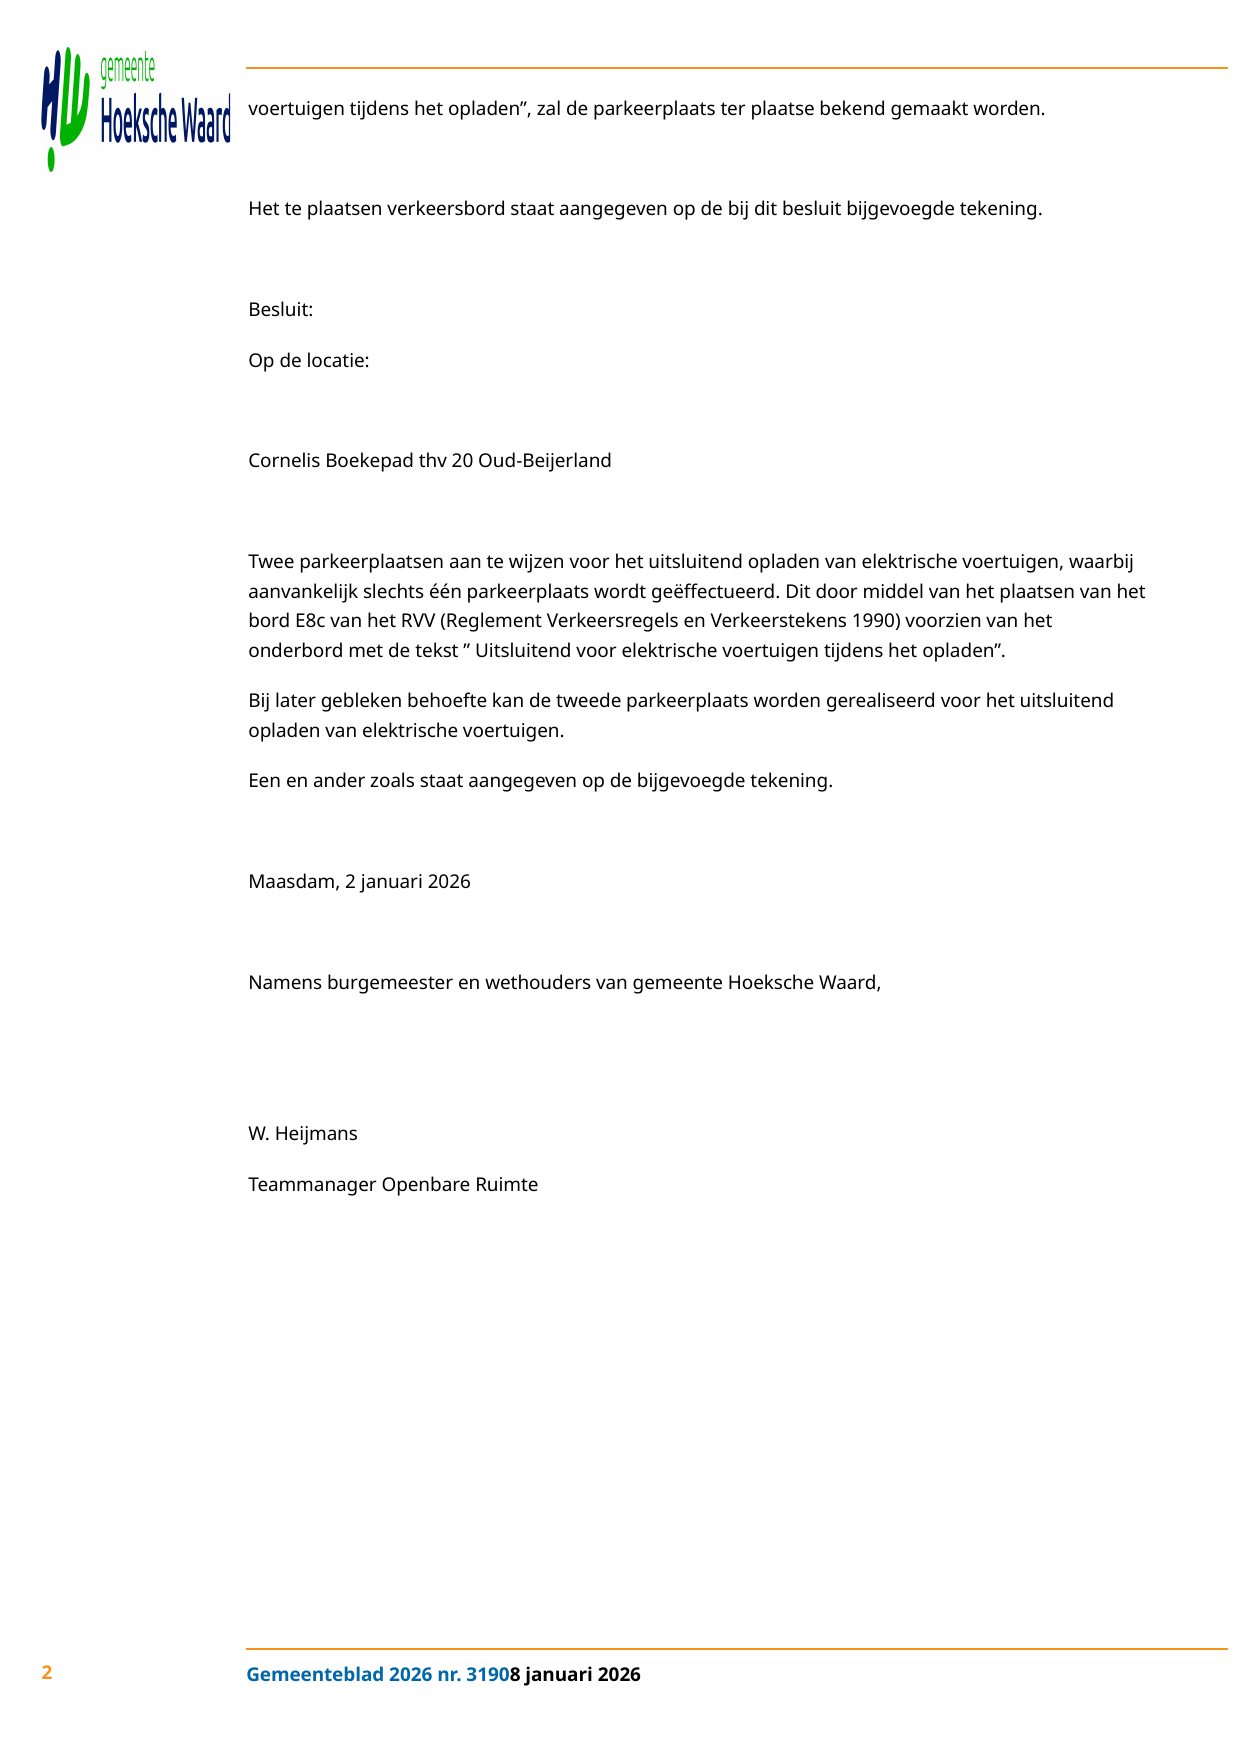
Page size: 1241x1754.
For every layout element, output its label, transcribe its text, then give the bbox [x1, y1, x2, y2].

picture [41, 47, 231, 172]
text Besluit: [248, 296, 1152, 322]
text Maasdam, 2 januari 2026 [248, 868, 1152, 894]
text W. Heijmans [248, 1121, 1152, 1146]
text Op de locatie: [248, 347, 1152, 373]
text Cornelis Boekepad thv 20 Oud-Beijerland [248, 448, 1152, 473]
text Een en ander zoals staat aangegeven op de bijgevoegde tekening. [248, 768, 1152, 793]
text Bij later gebleken behoefte kan de tweede parkeerplaats worden gerealiseerd voor het uitsluitend opladen van elektrische voertuigen. [248, 688, 1152, 743]
text Teammanager Openbare Ruimte [248, 1171, 1152, 1197]
text Namens burgemeester en wethouders van gemeente Hoeksche Waard, [248, 969, 1152, 995]
text Het te plaatsen verkeersbord staat aangegeven op de bij dit besluit bijgevoegde tekening. [248, 196, 1152, 221]
text voertuigen tijdens het opladen”, zal de parkeerplaats ter plaatse bekend gemaakt worden. [248, 95, 1152, 121]
text Twee parkeerplaatsen aan te wijzen voor het uitsluitend opladen van elektrische voertuigen, waarbij aanvankelijk slechts één parkeerplaats wordt geëffectueerd. Dit door middel van het plaatsen van het bord E8c van het RVV (Reglement Verkeersregels en Verkeerstekens 1990) voorzien van het onderbord met de tekst ” Uitsluitend voor elektrische voertuigen tijdens het opladen”. [248, 548, 1152, 663]
